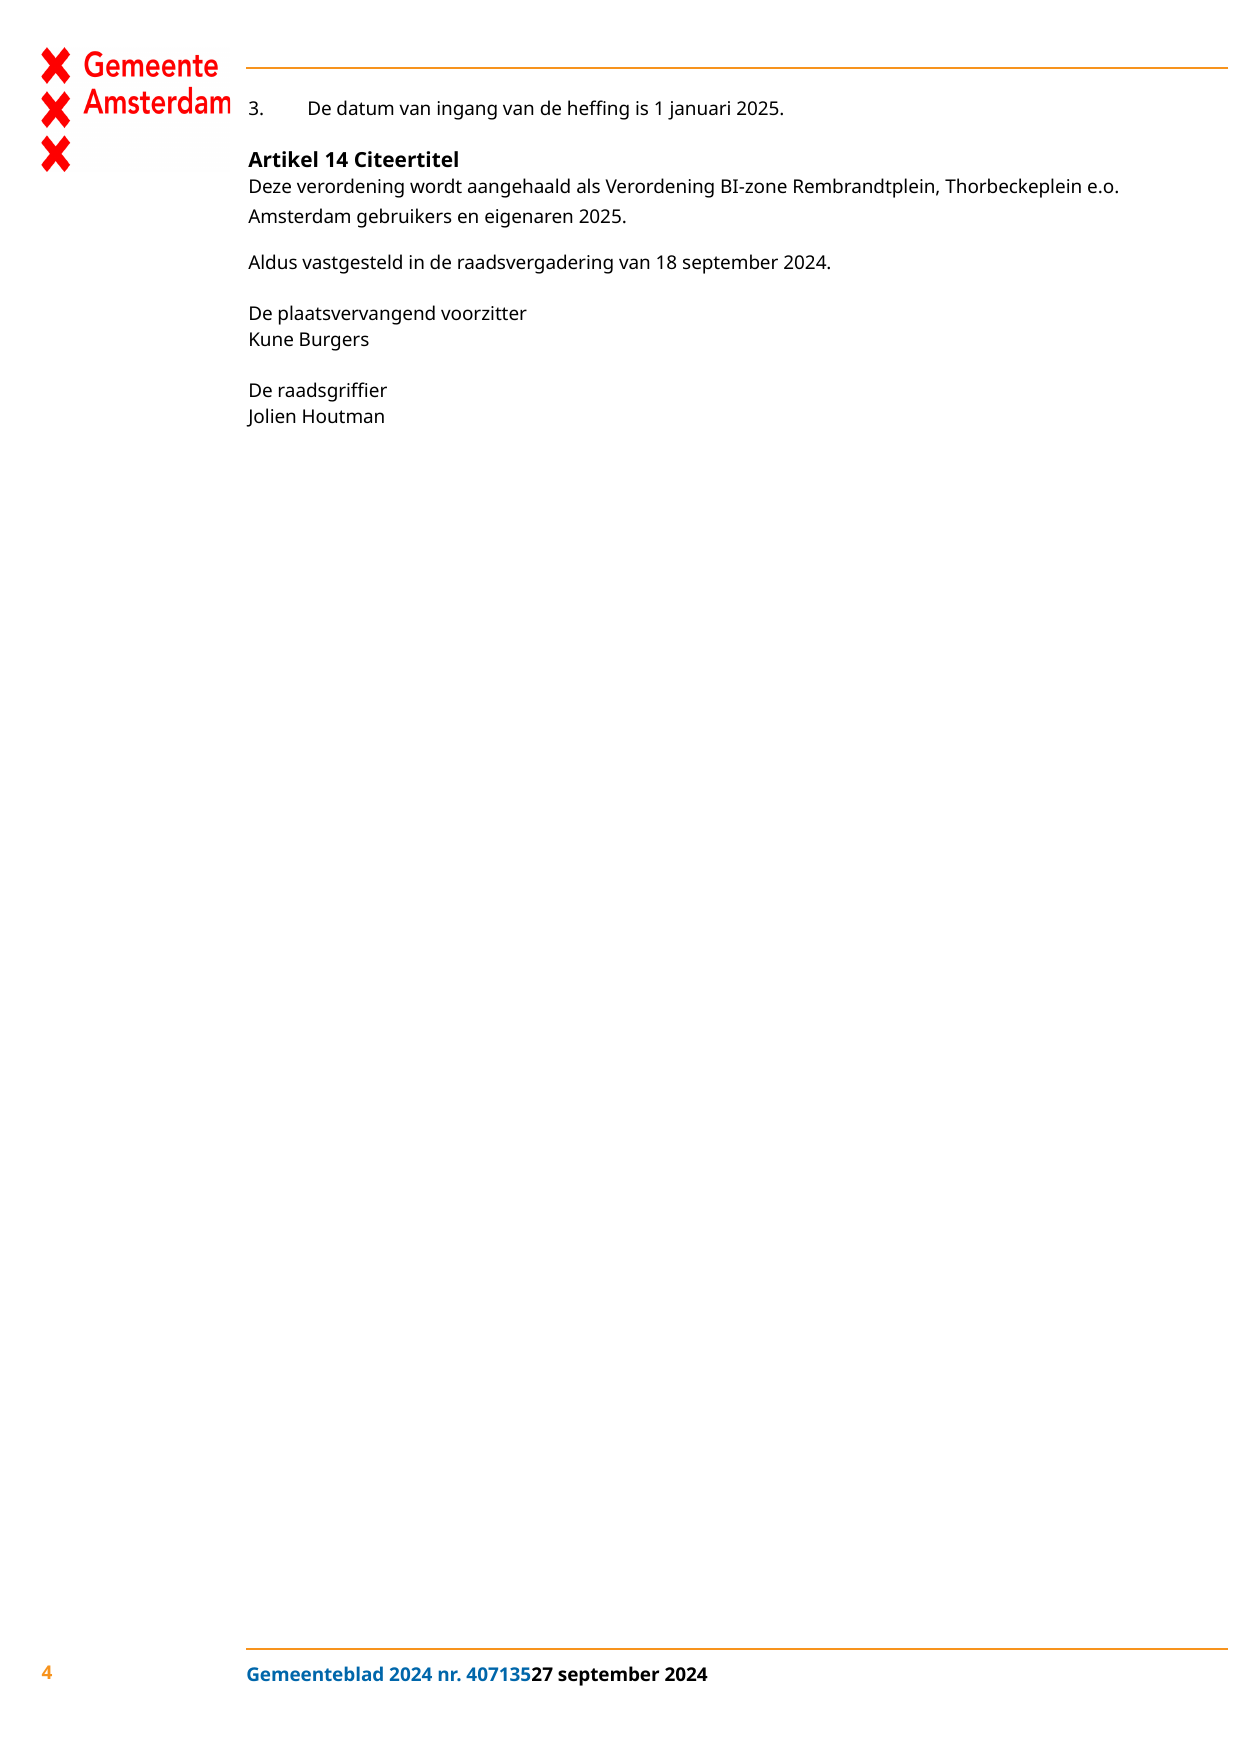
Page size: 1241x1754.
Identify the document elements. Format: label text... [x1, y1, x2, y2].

text Kune Burgers [248, 326, 1152, 352]
text De plaatsvervangend voorzitter [248, 300, 1152, 326]
text Deze verordening wordt aangehaald als Verordening BI-zone Rembrandtplein, Thorbeckeplein e.o. Amsterdam gebruikers en eigenaren 2025. [248, 174, 1152, 229]
picture [41, 47, 231, 172]
list De datum van ingang van de heffing is 1 januari 2025. [248, 95, 1152, 121]
text Jolien Houtman [248, 403, 1152, 429]
text De raadsgriffier [248, 377, 1152, 403]
text Artikel 14 Citeertitel [248, 145, 1152, 174]
text Aldus vastgesteld in de raadsvergadering van 18 september 2024. [248, 249, 1152, 274]
